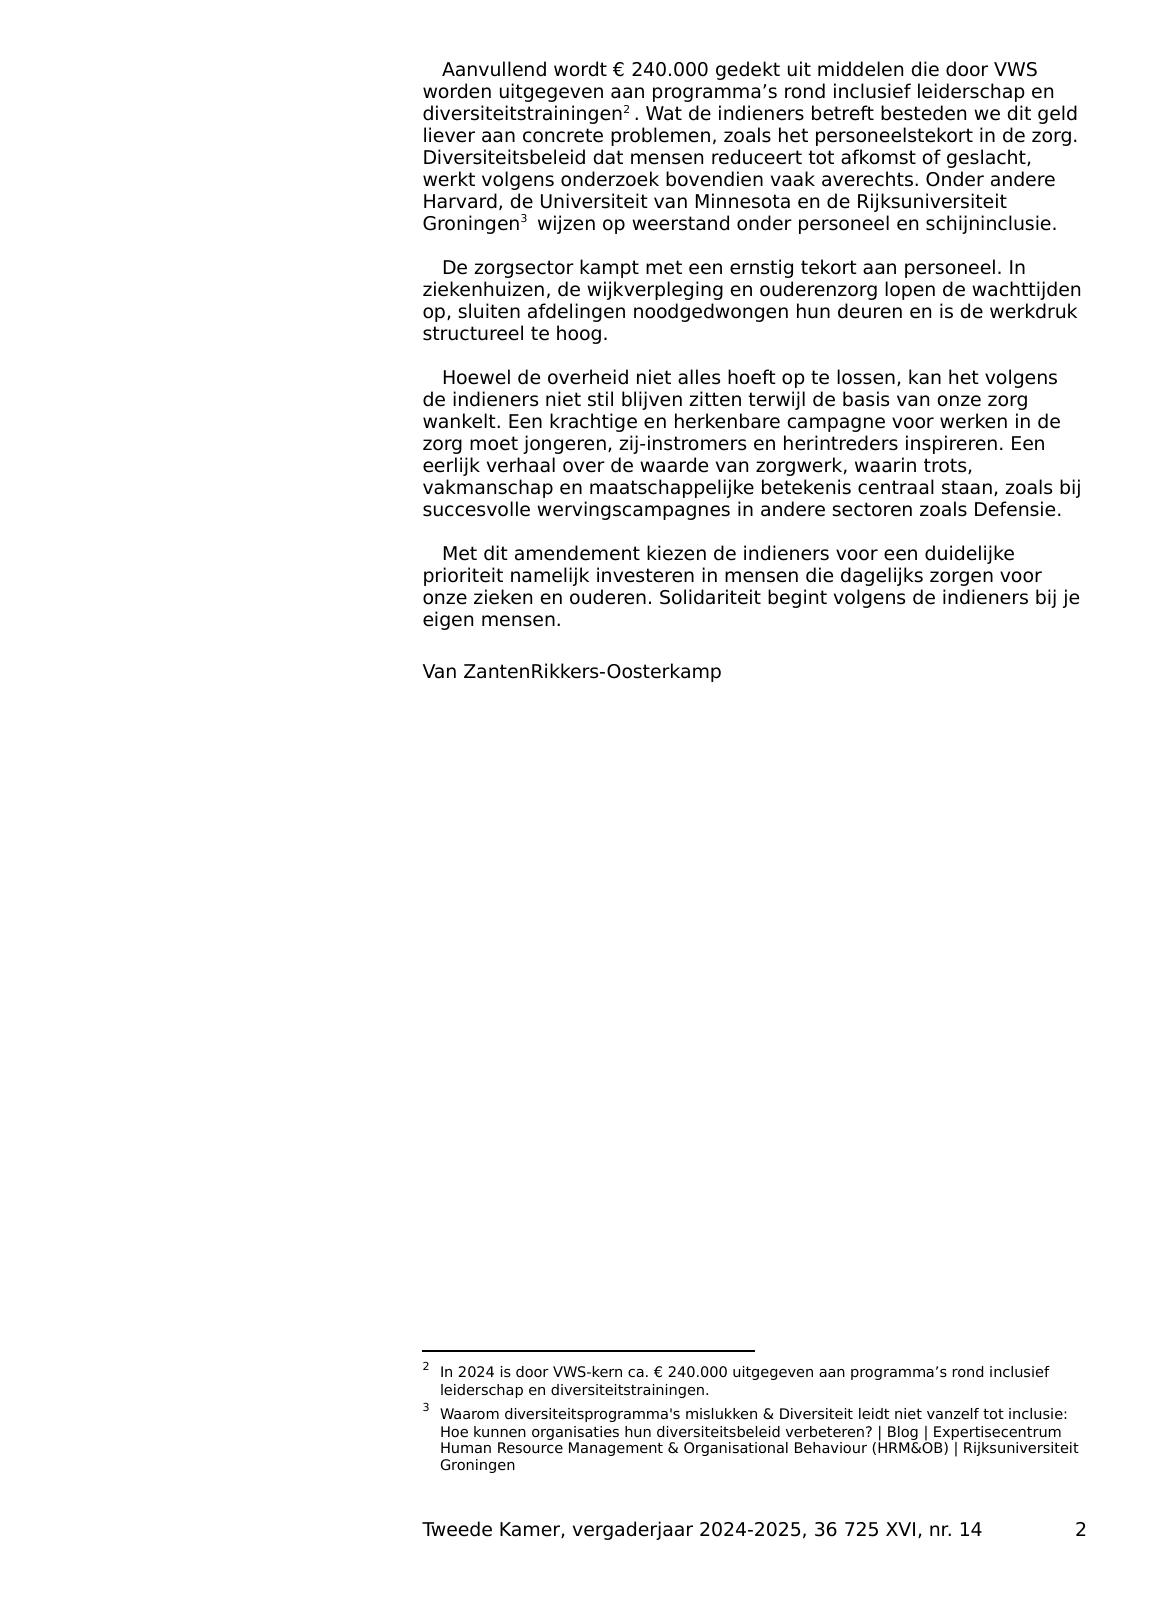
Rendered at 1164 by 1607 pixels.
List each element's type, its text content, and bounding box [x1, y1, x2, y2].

text Van ZantenRikkers-Oosterkamp [422, 661, 1087, 683]
text Hoewel de overheid niet alles hoeft op te lossen, kan het volgens de indieners niet stil blijven zitten terwijl de basis van onze zorg wankelt. Een krachtige en herkenbare campagne voor werken in de zorg moet jongeren, zij-instromers en herintreders inspireren. Een eerlijk verhaal over de waarde van zorgwerk, waarin trots, vakmanschap en maatschappelijke betekenis centraal staan, zoals bij succesvolle wervingscampagnes in andere sectoren zoals Defensie. [422, 367, 1087, 521]
text Met dit amendement kiezen de indieners voor een duidelijke prioriteit namelijk investeren in mensen die dagelijks zorgen voor onze zieken en ouderen. Solidariteit begint volgens de indieners bij je eigen mensen. [422, 543, 1087, 631]
text De zorgsector kampt met een ernstig tekort aan personeel. In ziekenhuizen, de wijkverpleging en ouderenzorg lopen de wachttijden op, sluiten afdelingen noodgedwongen hun deuren en is de werkdruk structureel te hoog. [422, 257, 1087, 345]
text In 2024 is door VWS-kern ca. € 240.000 uitgegeven aan programma’s rond inclusief leiderschap en diversiteitstrainingen. [422, 1360, 1087, 1399]
text Waarom diversiteitsprogramma's mislukken & Diversiteit leidt niet vanzelf tot inclusie: Hoe kunnen organisaties hun diversiteitsbeleid verbeteren? | Blog | Expertisecentrum Human Resource Management & Organisational Behaviour (HRM&OB) | Rijksuniversiteit Groningen [422, 1402, 1087, 1474]
text Aanvullend wordt € 240.000 gedekt uit middelen die door VWS worden uitgegeven aan programma’s rond inclusief leiderschap en diversiteitstrainingen. Wat de indieners betreft besteden we dit geld liever aan concrete problemen, zoals het personeelstekort in de zorg. Diversiteitsbeleid dat mensen reduceert tot afkomst of geslacht, werkt volgens onderzoek bovendien vaak averechts. Onder andere Harvard, de Universiteit van Minnesota en de Rijksuniversiteit Groningen wijzen op weerstand onder personeel en schijninclusie. [422, 59, 1087, 235]
